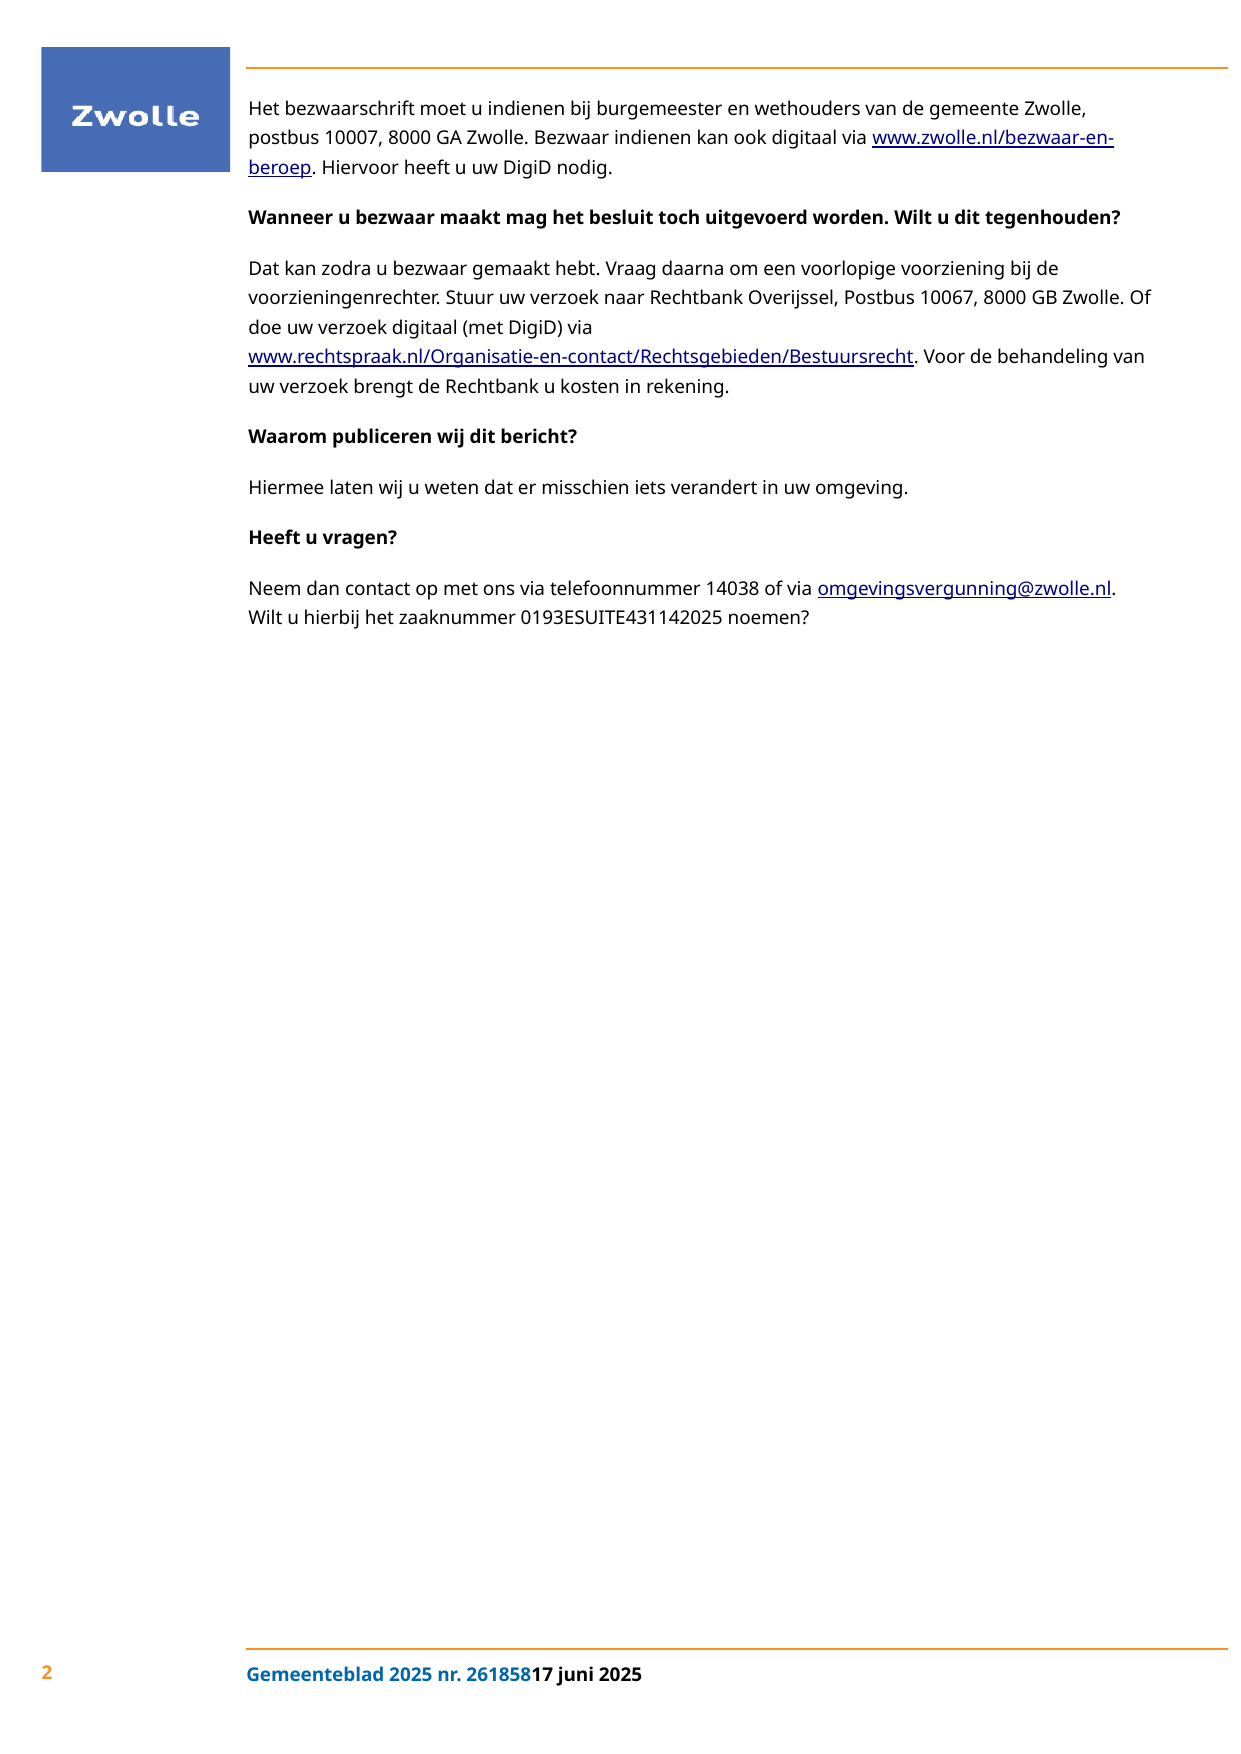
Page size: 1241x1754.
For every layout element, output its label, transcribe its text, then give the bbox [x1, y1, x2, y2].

text Het bezwaarschrift moet u indienen bij burgemeester en wethouders van de gemeente Zwolle, postbus 10007, 8000 GA Zwolle. Bezwaar indienen kan ook digitaal via www.zwolle.nl/bezwaar-en-beroep. Hiervoor heeft u uw DigiD nodig. [248, 95, 1152, 180]
text Hiermee laten wij u weten dat er misschien iets verandert in uw omgeving. [248, 474, 1152, 500]
text Dat kan zodra u bezwaar gemaakt hebt. Vraag daarna om een voorlopige voorziening bij de voorzieningenrechter. Stuur uw verzoek naar Rechtbank Overijssel, Postbus 10067, 8000 GB Zwolle. Of doe uw verzoek digitaal (met DigiD) via www.rechtspraak.nl/Organisatie-en-contact/Rechtsgebieden/Bestuursrecht. Voor de behandeling van uw verzoek brengt de Rechtbank u kosten in rekening. [248, 255, 1152, 399]
text Neem dan contact op met ons via telefoonnummer 14038 of via omgevingsvergunning@zwolle.nl. Wilt u hierbij het zaaknummer 0193ESUITE431142025 noemen? [248, 575, 1152, 630]
text Waarom publiceren wij dit bericht? [248, 423, 1152, 449]
text Wanneer u bezwaar maakt mag het besluit toch uitgevoerd worden. Wilt u dit tegenhouden? [248, 204, 1152, 230]
text Heeft u vragen? [248, 524, 1152, 550]
picture [41, 47, 231, 172]
